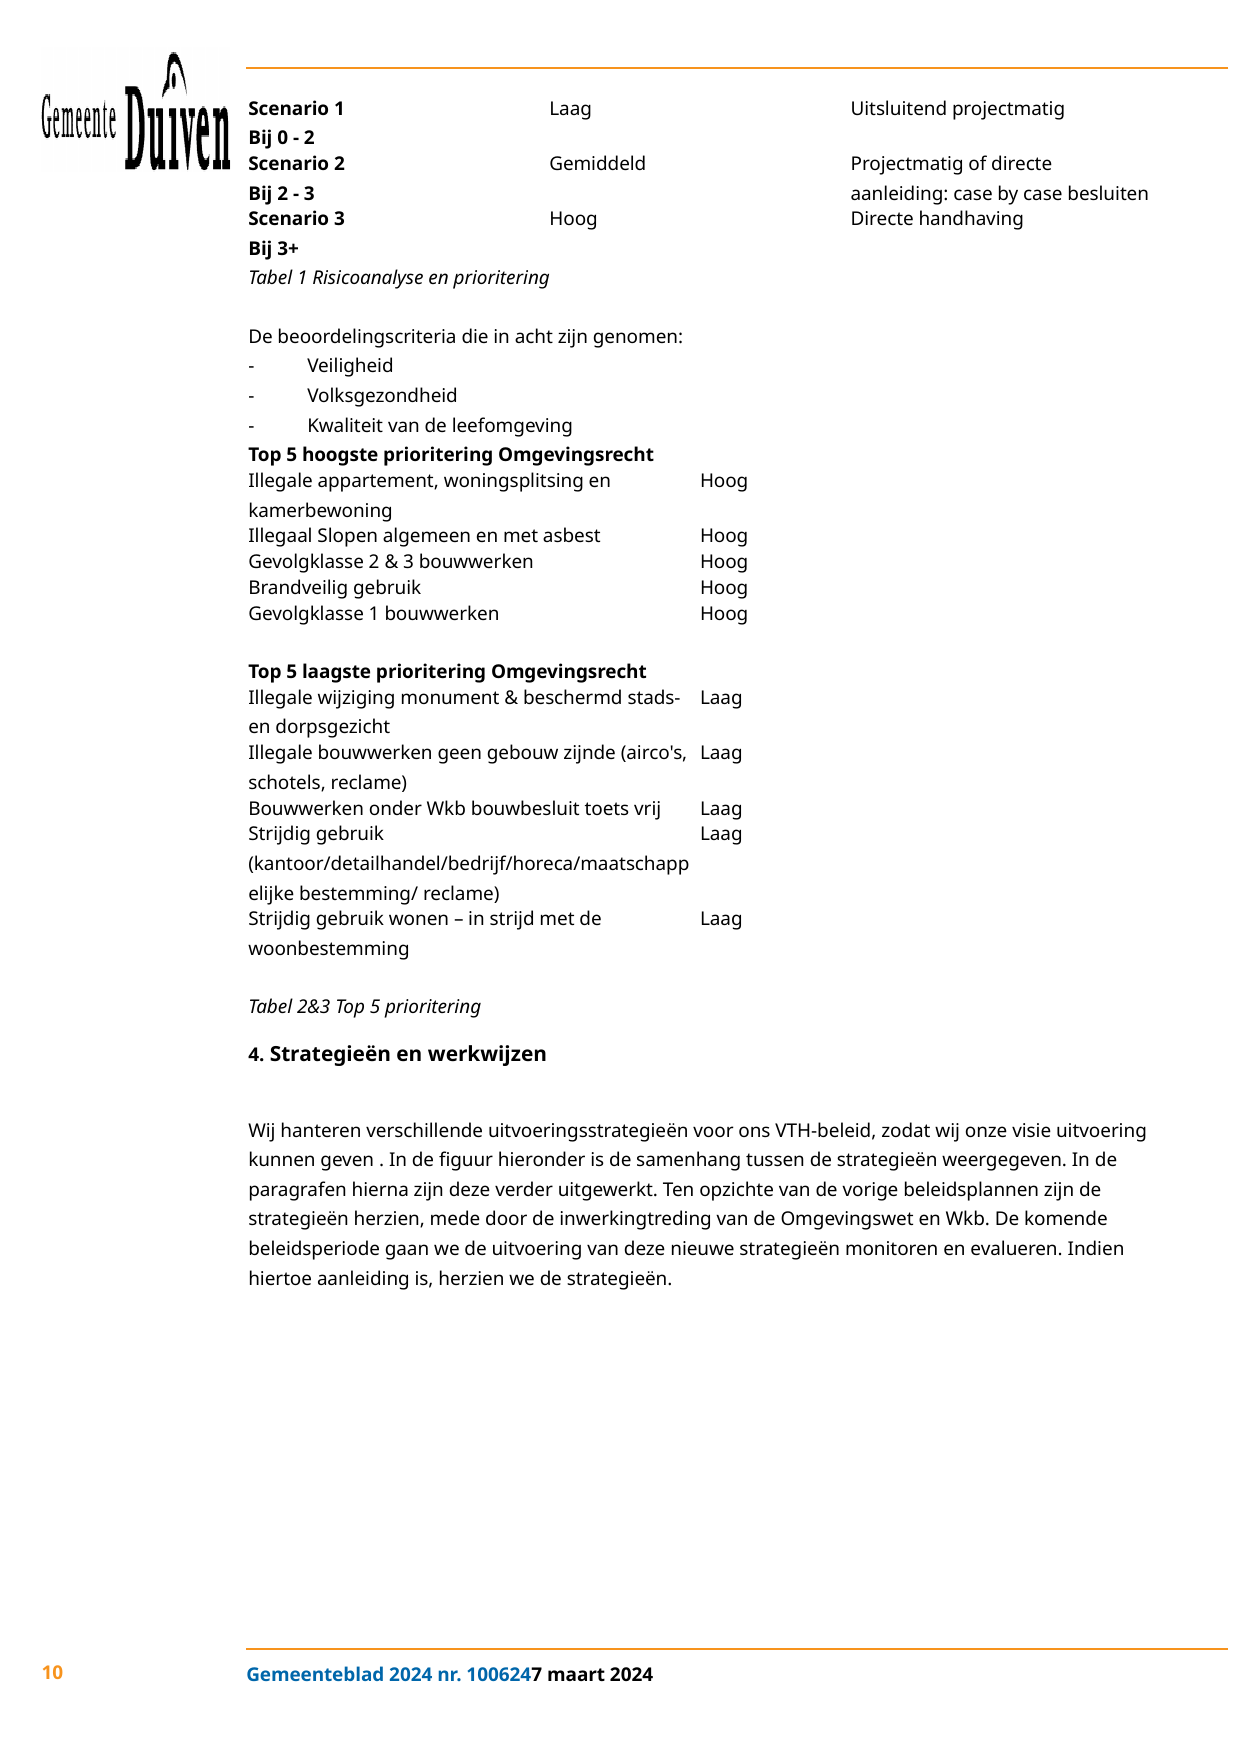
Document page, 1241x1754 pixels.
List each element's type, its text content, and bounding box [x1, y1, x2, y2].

text De beoordelingscriteria die in acht zijn genomen: [248, 323, 1152, 349]
list Volksgezondheid [248, 382, 1152, 408]
table_cell Strijdig gebruik (kantoor/detailhandel/bedrijf/horeca/maatschappelijke bestemming/ reclame) [248, 821, 700, 905]
table_cell Projectmatig of directe aanleiding: case by case besluiten [850, 150, 1152, 205]
table_cell Hoog [700, 600, 1152, 626]
table_cell Scenario 3 Bij 3+ [248, 205, 549, 261]
text 4. Strategieën en werkwijzen [248, 1039, 1152, 1068]
picture [41, 47, 231, 172]
table_cell Hoog [549, 205, 850, 261]
table_cell Directe handhaving [850, 205, 1152, 261]
table_cell Illegale appartement, woningsplitsing en kamerbewoning [248, 467, 700, 523]
table_cell Gemiddeld [549, 150, 850, 205]
text Tabel 2&3 Top 5 prioritering [248, 993, 1152, 1019]
table_cell Uitsluitend projectmatig [850, 95, 1152, 150]
table_cell Hoog [700, 523, 1152, 548]
table_cell Scenario 2 Bij 2 - 3 [248, 150, 549, 205]
table_cell Laag [549, 95, 850, 150]
table_cell Scenario 1 Bij 0 - 2 [248, 95, 549, 150]
table_cell Hoog [700, 467, 1152, 523]
table_header [700, 442, 1152, 467]
table_cell Laag [700, 795, 1152, 821]
text Tabel 1 Risicoanalyse en prioritering [248, 264, 1152, 290]
table_cell Hoog [700, 574, 1152, 600]
table_cell Hoog [700, 548, 1152, 574]
table_cell Illegale wijziging monument & beschermd stads- en dorpsgezicht [248, 684, 700, 739]
table_header [700, 659, 1152, 684]
table_cell Bouwwerken onder Wkb bouwbesluit toets vrij [248, 795, 700, 821]
list Kwaliteit van de leefomgeving [248, 412, 1152, 438]
table_cell Laag [700, 905, 1152, 961]
table_cell Laag [700, 684, 1152, 739]
table_cell Illegaal Slopen algemeen en met asbest [248, 523, 700, 548]
table_cell Gevolgklasse 2 & 3 bouwwerken [248, 548, 700, 574]
list Veiligheid [248, 353, 1152, 378]
table_header Top 5 laagste prioritering Omgevingsrecht [248, 659, 700, 684]
text Wij hanteren verschillende uitvoeringsstrategieën voor ons VTH-beleid, zodat wij onze visie uitvoering kunnen geven . In de figuur hieronder is de samenhang tussen de strategieën weergegeven. In de paragrafen hierna zijn deze verder uitgewerkt. Ten opzichte van de vorige beleidsplannen zijn de strategieën herzien, mede door de inwerkingtreding van de Omgevingswet en Wkb. De komende beleidsperiode gaan we de uitvoering van deze nieuwe strategieën monitoren en evalueren. Indien hiertoe aanleiding is, herzien we de strategieën. [248, 1117, 1152, 1291]
table_header Top 5 hoogste prioritering Omgevingsrecht [248, 442, 700, 467]
table_cell Illegale bouwwerken geen gebouw zijnde (airco's, schotels, reclame) [248, 740, 700, 795]
table_cell Laag [700, 821, 1152, 905]
table_cell Gevolgklasse 1 bouwwerken [248, 600, 700, 626]
table_cell Laag [700, 740, 1152, 795]
table_cell Strijdig gebruik wonen – in strijd met de woonbestemming [248, 905, 700, 961]
table_cell Brandveilig gebruik [248, 574, 700, 600]
